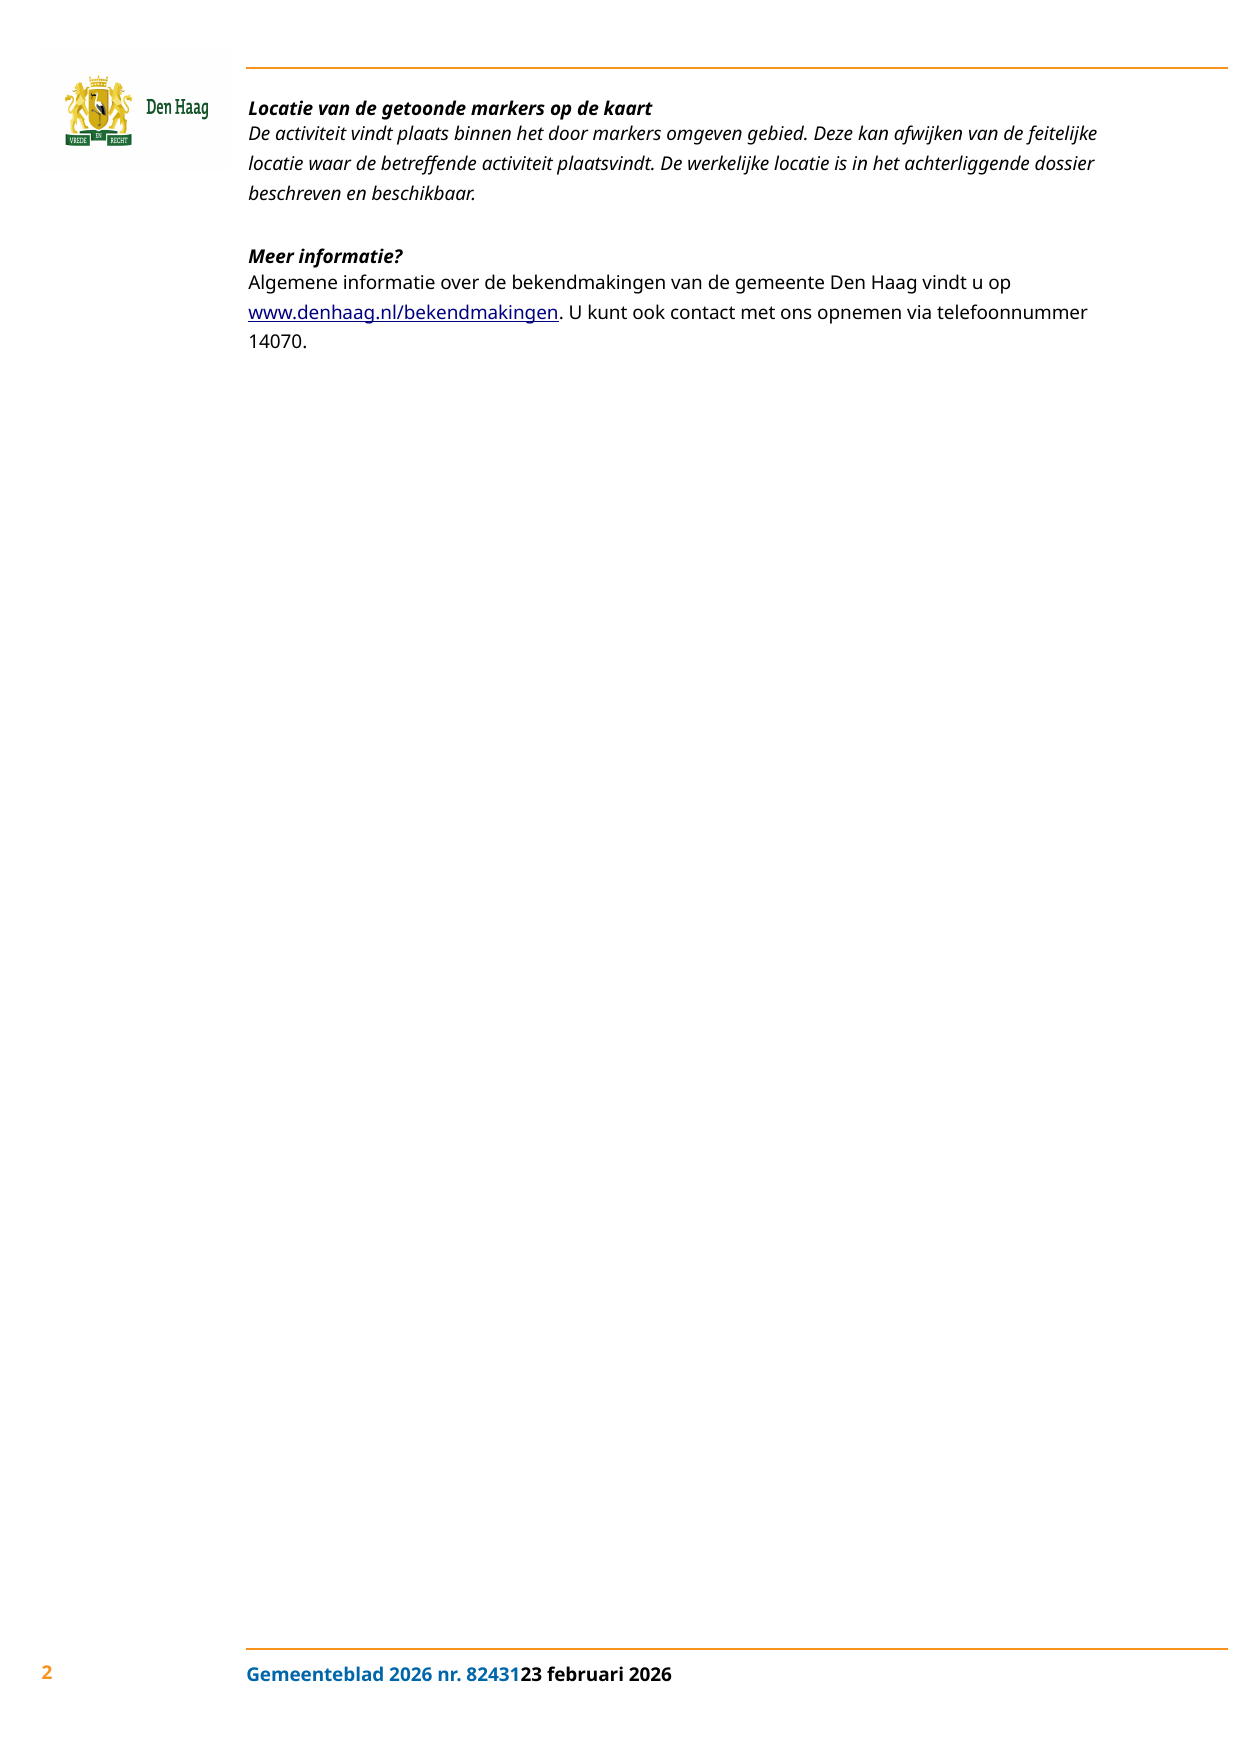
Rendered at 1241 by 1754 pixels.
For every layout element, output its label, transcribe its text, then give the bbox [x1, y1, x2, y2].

text Locatie van de getoonde markers op de kaart [248, 95, 1152, 121]
text Algemene informatie over de bekendmakingen van de gemeente Den Haag vindt u op www.denhaag.nl/bekendmakingen. U kunt ook contact met ons opnemen via telefoonnummer 14070. [248, 269, 1152, 354]
text Meer informatie? [248, 244, 1152, 269]
text De activiteit vindt plaats binnen het door markers omgeven gebied. Deze kan afwijken van de feitelijke locatie waar de betreffende activiteit plaatsvindt. De werkelijke locatie is in het achterliggende dossier beschreven en beschikbaar. [248, 121, 1152, 205]
picture [41, 47, 231, 172]
